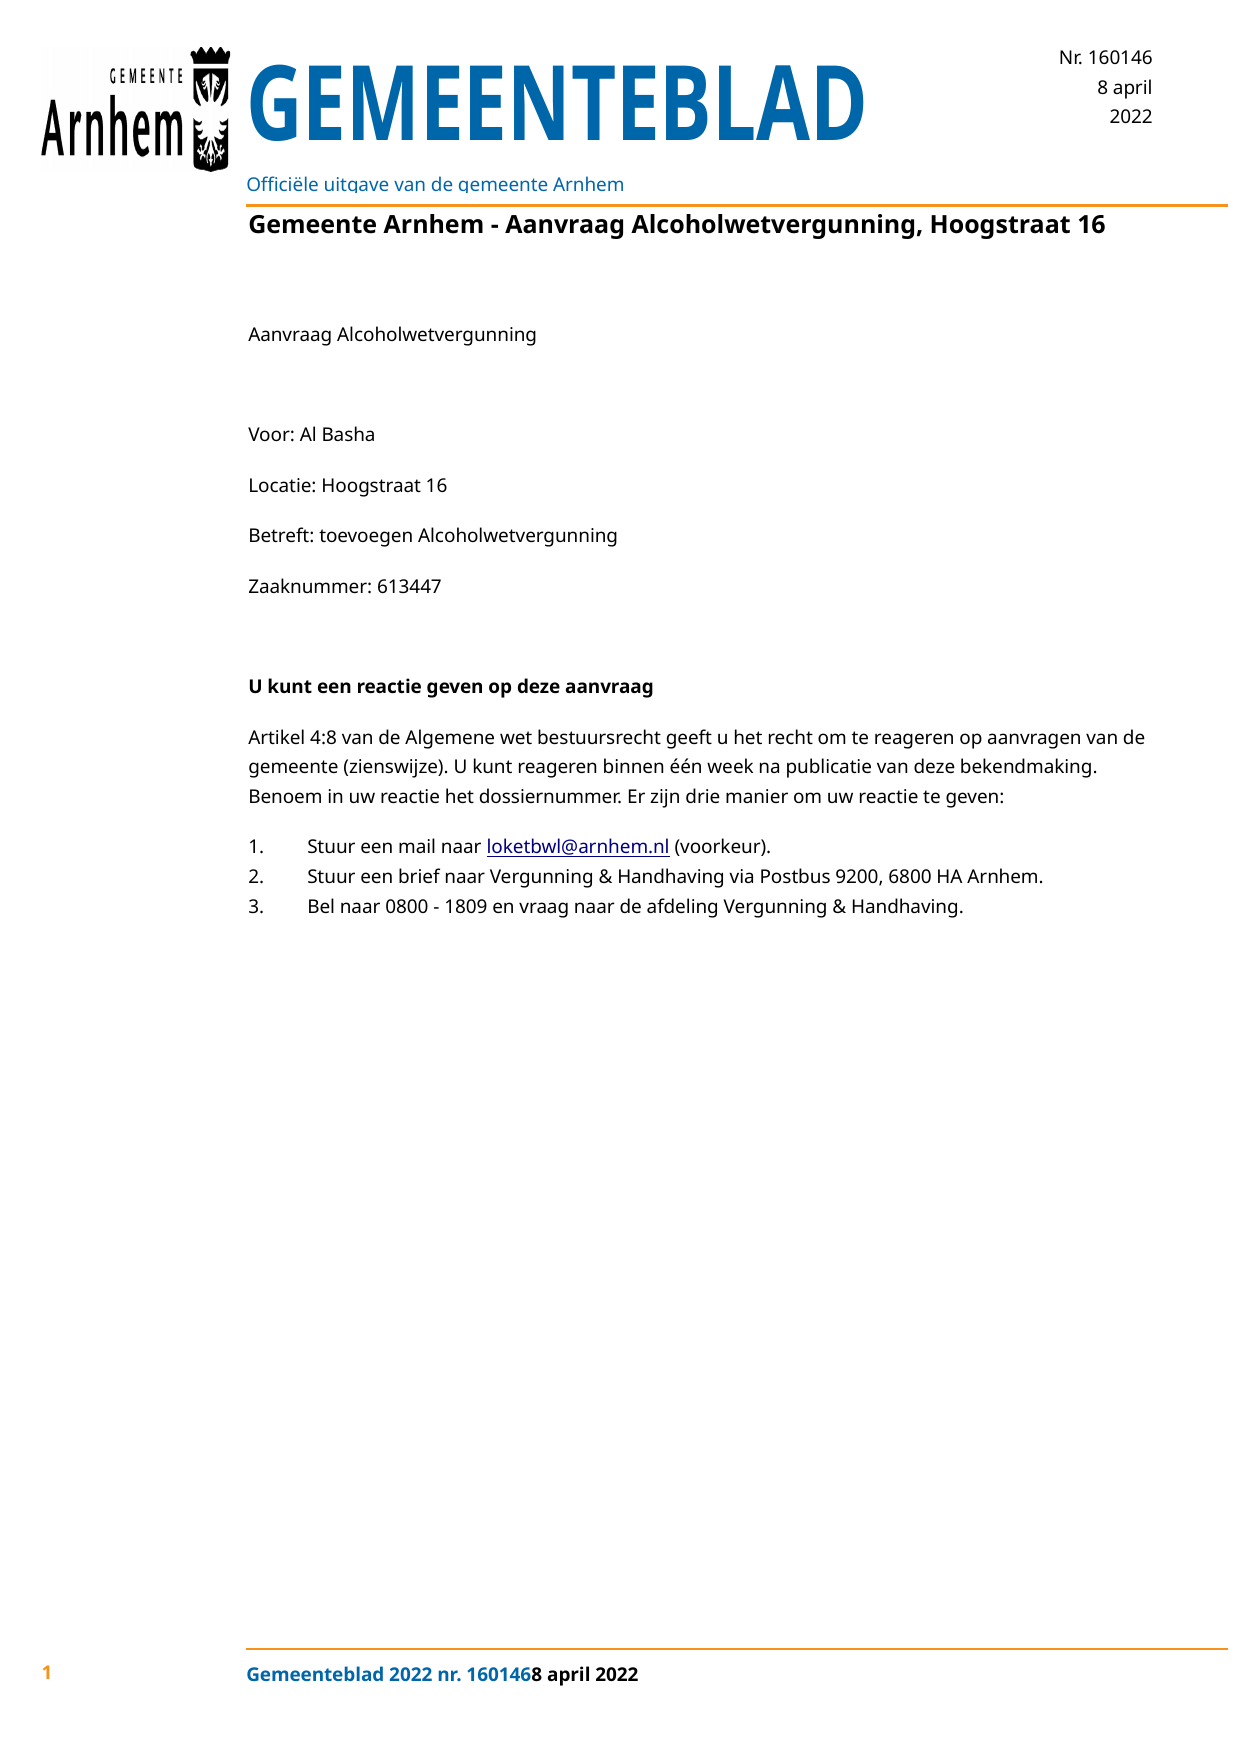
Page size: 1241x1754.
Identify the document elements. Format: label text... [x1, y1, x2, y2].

text Locatie: Hoogstraat 16 [248, 472, 1152, 498]
text Artikel 4:8 van de Algemene wet bestuursrecht geeft u het recht om te reageren op aanvragen van de gemeente (zienswijze). U kunt reageren binnen één week na publicatie van deze bekendmaking. Benoem in uw reactie het dossiernummer. Er zijn drie manier om uw reactie te geven: [248, 724, 1152, 809]
text Gemeente Arnhem - Aanvraag Alcoholwetvergunning, Hoogstraat 16 [248, 207, 1152, 241]
text Betreft: toevoegen Alcoholwetvergunning [248, 522, 1152, 548]
text Voor: Al Basha [248, 422, 1152, 447]
text Aanvraag Alcoholwetvergunning [248, 321, 1152, 346]
text U kunt een reactie geven op deze aanvraag [248, 674, 1152, 699]
list Bel naar 0800 - 1809 en vraag naar de afdeling Vergunning & Handhaving. [248, 893, 1152, 918]
picture [41, 47, 231, 172]
list Stuur een mail naar loketbwl@arnhem.nl (voorkeur). [248, 834, 1152, 859]
text Zaaknummer: 613447 [248, 573, 1152, 598]
list Stuur een brief naar Vergunning & Handhaving via Postbus 9200, 6800 HA Arnhem. [248, 863, 1152, 889]
